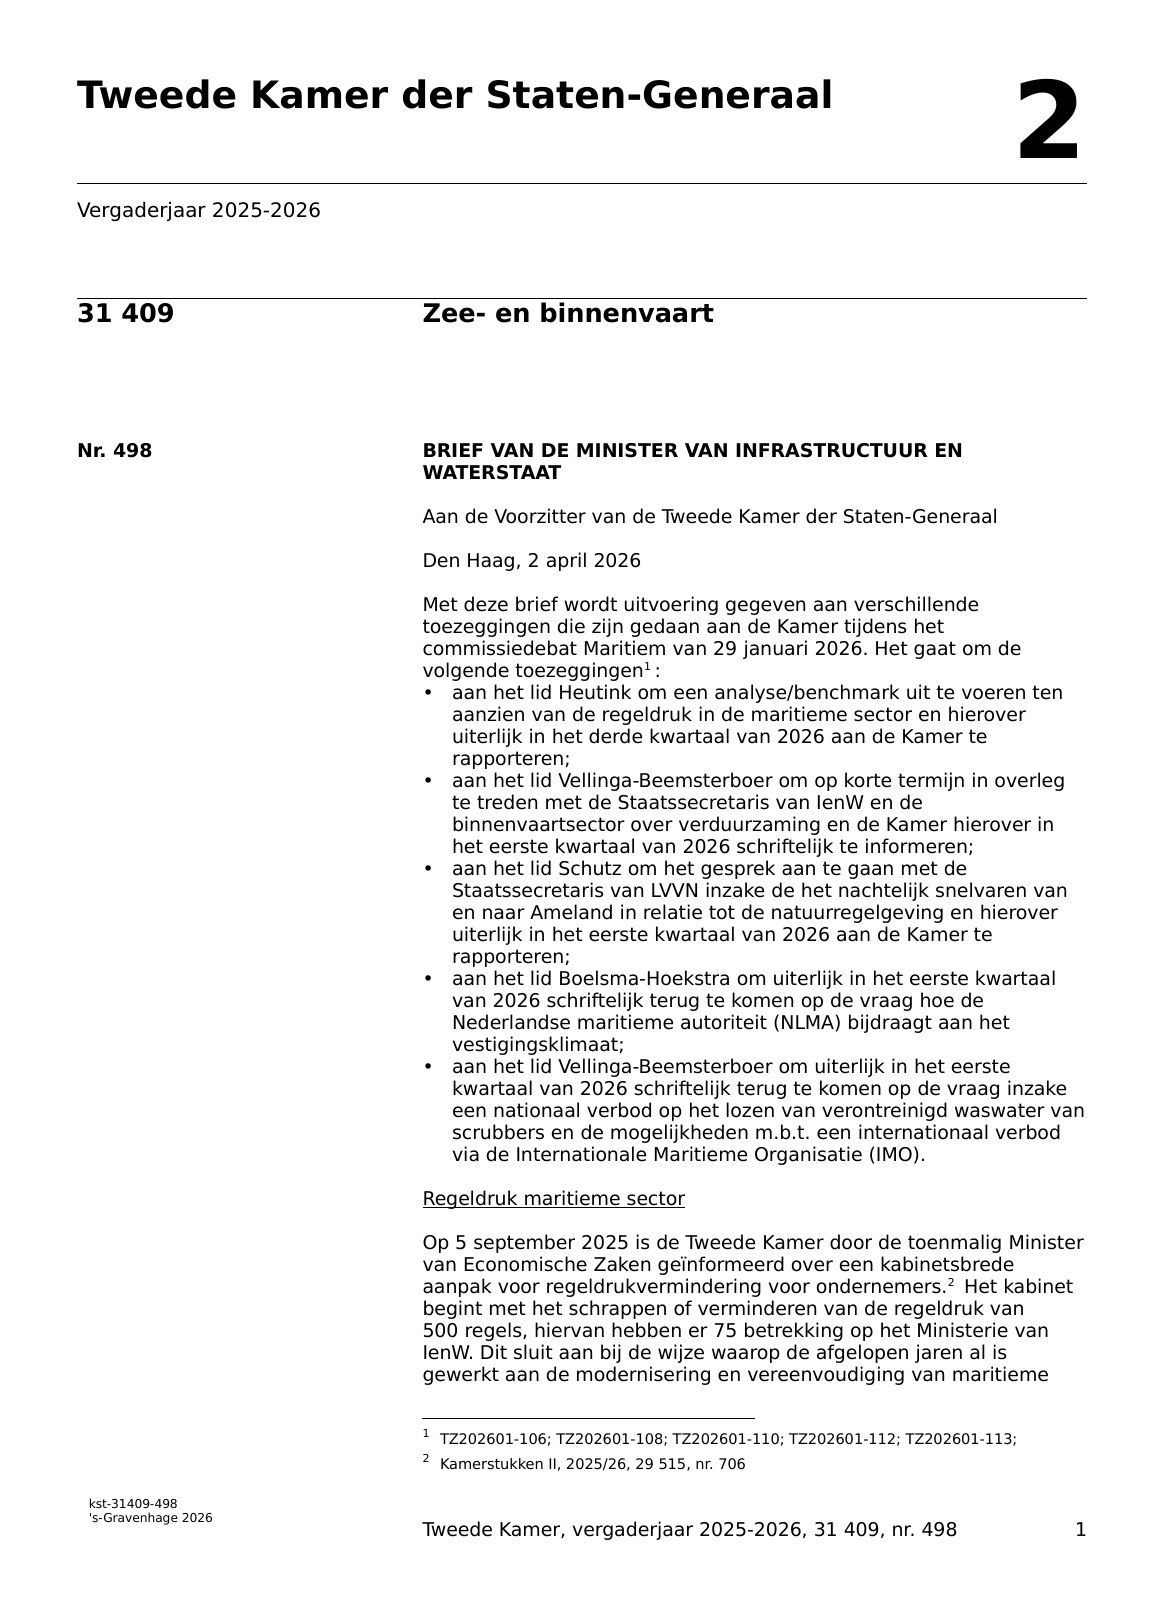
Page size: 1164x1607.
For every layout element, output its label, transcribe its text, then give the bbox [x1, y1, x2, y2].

text kst-31409-498 [88, 1497, 323, 1511]
text Op 5 september 2025 is de Tweede Kamer door de toenmalig Minister van Economische Zaken geïnformeerd over een kabinetsbrede aanpak voor regeldrukvermindering voor ondernemers. Het kabinet begint met het schrappen of verminderen van de regeldruk van 500 regels, hiervan hebben er 75 betrekking op het Ministerie van IenW. Dit sluit aan bij de wijze waarop de afgelopen jaren al is gewerkt aan de modernisering en vereenvoudiging van maritieme [422, 1232, 1087, 1386]
text Met deze brief wordt uitvoering gegeven aan verschillende toezeggingen die zijn gedaan aan de Kamer tijdens het commissiedebat Maritiem van 29 januari 2026. Het gaat om de volgende toezeggingen: [422, 594, 1087, 682]
text • aan het lid Vellinga-Beemsterboer om uiterlijk in het eerste kwartaal van 2026 schriftelijk terug te komen op de vraag inzake een nationaal verbod op het lozen van verontreinigd waswater van scrubbers en de mogelijkheden m.b.t. een internationaal verbod via de Internationale Maritieme Organisatie (IMO). [422, 1056, 1087, 1166]
text • aan het lid Boelsma-Hoekstra om uiterlijk in het eerste kwartaal van 2026 schriftelijk terug te komen op de vraag hoe de Nederlandse maritieme autoriteit (NLMA) bijdraagt aan het vestigingsklimaat; [422, 968, 1087, 1056]
subtitle 31 409 Zee- en binnenvaart [77, 299, 1087, 329]
text • aan het lid Vellinga-Beemsterboer om op korte termijn in overleg te treden met de Staatssecretaris van IenW en de binnenvaartsector over verduurzaming en de Kamer hierover in het eerste kwartaal van 2026 schriftelijk te informeren; [422, 770, 1087, 858]
subtitle Regeldruk maritieme sector [422, 1188, 1087, 1210]
text • aan het lid Schutz om het gesprek aan te gaan met de Staatssecretaris van LVVN inzake de het nachtelijk snelvaren van en naar Ameland in relatie tot de natuurregelgeving en hierover uiterlijk in het eerste kwartaal van 2026 aan de Kamer te rapporteren; [422, 858, 1087, 968]
text Den Haag, 2 april 2026 [422, 550, 1087, 572]
text Aan de Voorzitter van de Tweede Kamer der Staten-Generaal [422, 506, 1087, 528]
text • aan het lid Heutink om een analyse/benchmark uit te voeren ten aanzien van de regeldruk in de maritieme sector en hierover uiterlijk in het derde kwartaal van 2026 aan de Kamer te rapporteren; [422, 682, 1087, 770]
table_header 2 [886, 59, 1087, 183]
subtitle Nr. 498 BRIEF VAN DE MINISTER VAN INFRASTRUCTUUR EN WATERSTAAT [77, 440, 1087, 484]
text TZ202601-106; TZ202601-108; TZ202601-110; TZ202601-112; TZ202601-113; [422, 1427, 1087, 1449]
text 's-Gravenhage 2026 [88, 1511, 323, 1525]
table_cell Vergaderjaar 2025-2026 [77, 184, 1087, 298]
text Kamerstukken II, 2025/26, 29 515, nr. 706 [422, 1452, 1087, 1474]
table_header Tweede Kamer der Staten-Generaal [77, 59, 886, 183]
